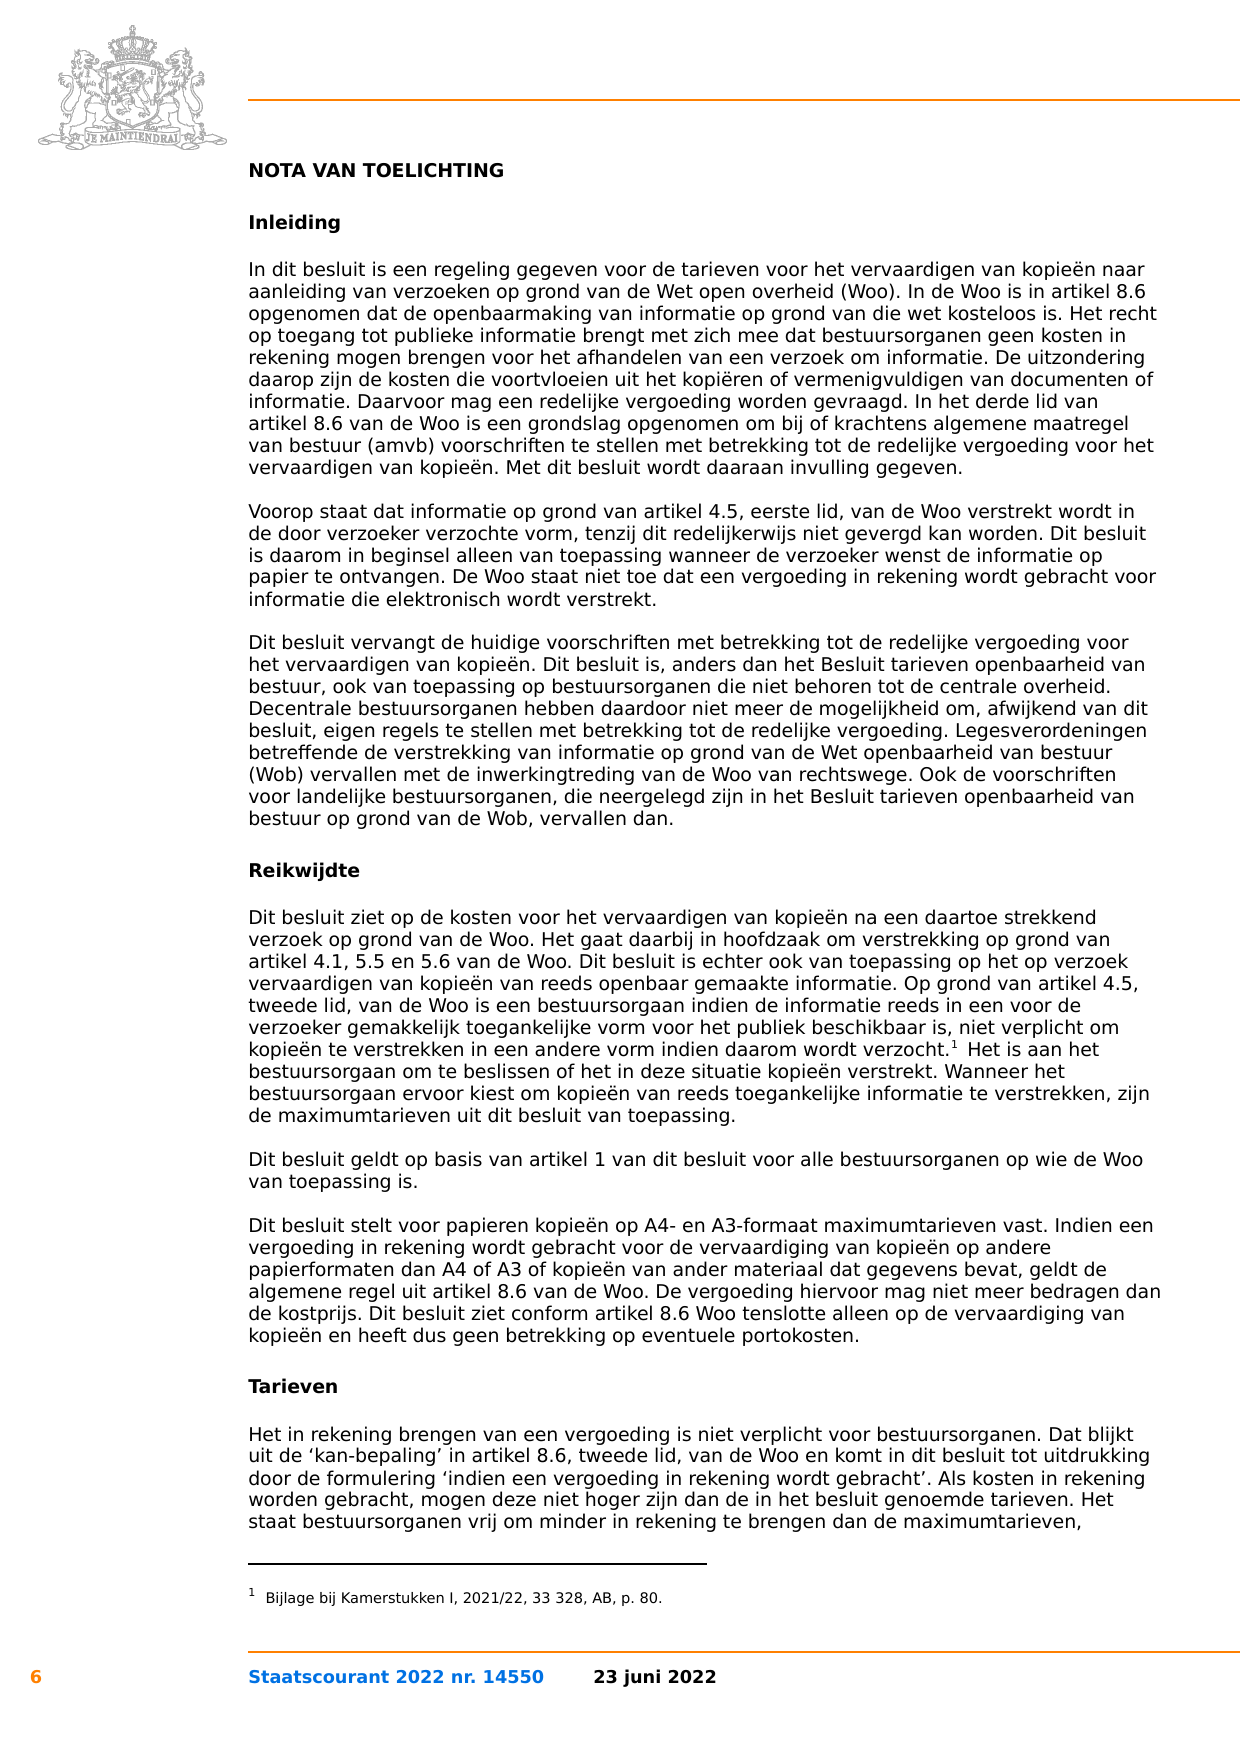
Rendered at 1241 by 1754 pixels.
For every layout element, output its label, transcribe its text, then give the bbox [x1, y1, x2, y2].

text Het in rekening brengen van een vergoeding is niet verplicht voor bestuursorganen. Dat blijkt uit de ‘kan-bepaling’ in artikel 8.6, tweede lid, van de Woo en komt in dit besluit tot uitdrukking door de formulering ‘indien een vergoeding in rekening wordt gebracht’. Als kosten in rekening worden gebracht, mogen deze niet hoger zijn dan de in het besluit genoemde tarieven. Het staat bestuursorganen vrij om minder in rekening te brengen dan de maximumtarieven, [248, 1423, 1163, 1533]
text Voorop staat dat informatie op grond van artikel 4.5, eerste lid, van de Woo verstrekt wordt in de door verzoeker verzochte vorm, tenzij dit redelijkerwijs niet gevergd kan worden. Dit besluit is daarom in beginsel alleen van toepassing wanneer de verzoeker wenst de informatie op papier te ontvangen. De Woo staat niet toe dat een vergoeding in rekening wordt gebracht voor informatie die elektronisch wordt verstrekt. [248, 501, 1163, 610]
text Dit besluit ziet op de kosten voor het vervaardigen van kopieën na een daartoe strekkend verzoek op grond van de Woo. Het gaat daarbij in hoofdzaak om verstrekking op grond van artikel 4.1, 5.5 en 5.6 van de Woo. Dit besluit is echter ook van toepassing op het op verzoek vervaardigen van kopieën van reeds openbaar gemaakte informatie. Op grond van artikel 4.5, tweede lid, van de Woo is een bestuursorgaan indien de informatie reeds in een voor de verzoeker gemakkelijk toegankelijke vorm voor het publiek beschikbaar is, niet verplicht om kopieën te verstrekken in een andere vorm indien daarom wordt verzocht. Het is aan het bestuursorgaan om te beslissen of het in deze situatie kopieën verstrekt. Wanneer het bestuursorgaan ervoor kiest om kopieën van reeds toegankelijke informatie te verstrekken, zijn de maximumtarieven uit dit besluit van toepassing. [248, 907, 1163, 1127]
text Dit besluit vervangt de huidige voorschriften met betrekking tot de redelijke vergoeding voor het vervaardigen van kopieën. Dit besluit is, anders dan het Besluit tarieven openbaarheid van bestuur, ook van toepassing op bestuursorganen die niet behoren tot de centrale overheid. Decentrale bestuursorganen hebben daardoor niet meer de mogelijkheid om, afwijkend van dit besluit, eigen regels te stellen met betrekking tot de redelijke vergoeding. Legesverordeningen betreffende de verstrekking van informatie op grond van de Wet openbaarheid van bestuur (Wob) vervallen met de inwerkingtreding van de Woo van rechtswege. Ook de voorschriften voor landelijke bestuursorganen, die neergelegd zijn in het Besluit tarieven openbaarheid van bestuur op grond van de Wob, vervallen dan. [248, 632, 1163, 830]
subtitle Reikwijdte [248, 860, 1163, 882]
subtitle NOTA VAN TOELICHTING [248, 160, 1163, 182]
text Bijlage bij Kamerstukken I, 2021/22, 33 328, AB, p. 80. [248, 1586, 1163, 1608]
picture [38, 25, 227, 150]
text Dit besluit geldt op basis van artikel 1 van dit besluit voor alle bestuursorganen op wie de Woo van toepassing is. [248, 1149, 1163, 1193]
text Dit besluit stelt voor papieren kopieën op A4- en A3-formaat maximumtarieven vast. Indien een vergoeding in rekening wordt gebracht voor de vervaardiging van kopieën op andere papierformaten dan A4 of A3 of kopieën van ander materiaal dat gegevens bevat, geldt de algemene regel uit artikel 8.6 van de Woo. De vergoeding hiervoor mag niet meer bedragen dan de kostprijs. Dit besluit ziet conform artikel 8.6 Woo tenslotte alleen op de vervaardiging van kopieën en heeft dus geen betrekking op eventuele portokosten. [248, 1214, 1163, 1346]
subtitle Inleiding [248, 212, 1163, 234]
subtitle Tarieven [248, 1376, 1163, 1398]
text In dit besluit is een regeling gegeven voor de tarieven voor het vervaardigen van kopieën naar aanleiding van verzoeken op grond van de Wet open overheid (Woo). In de Woo is in artikel 8.6 opgenomen dat de openbaarmaking van informatie op grond van die wet kosteloos is. Het recht op toegang tot publieke informatie brengt met zich mee dat bestuursorganen geen kosten in rekening mogen brengen voor het afhandelen van een verzoek om informatie. De uitzondering daarop zijn de kosten die voortvloeien uit het kopiëren of vermenigvuldigen van documenten of informatie. Daarvoor mag een redelijke vergoeding worden gevraagd. In het derde lid van artikel 8.6 van de Woo is een grondslag opgenomen om bij of krachtens algemene maatregel van bestuur (amvb) voorschriften te stellen met betrekking tot de redelijke vergoeding voor het vervaardigen van kopieën. Met dit besluit wordt daaraan invulling gegeven. [248, 259, 1163, 479]
